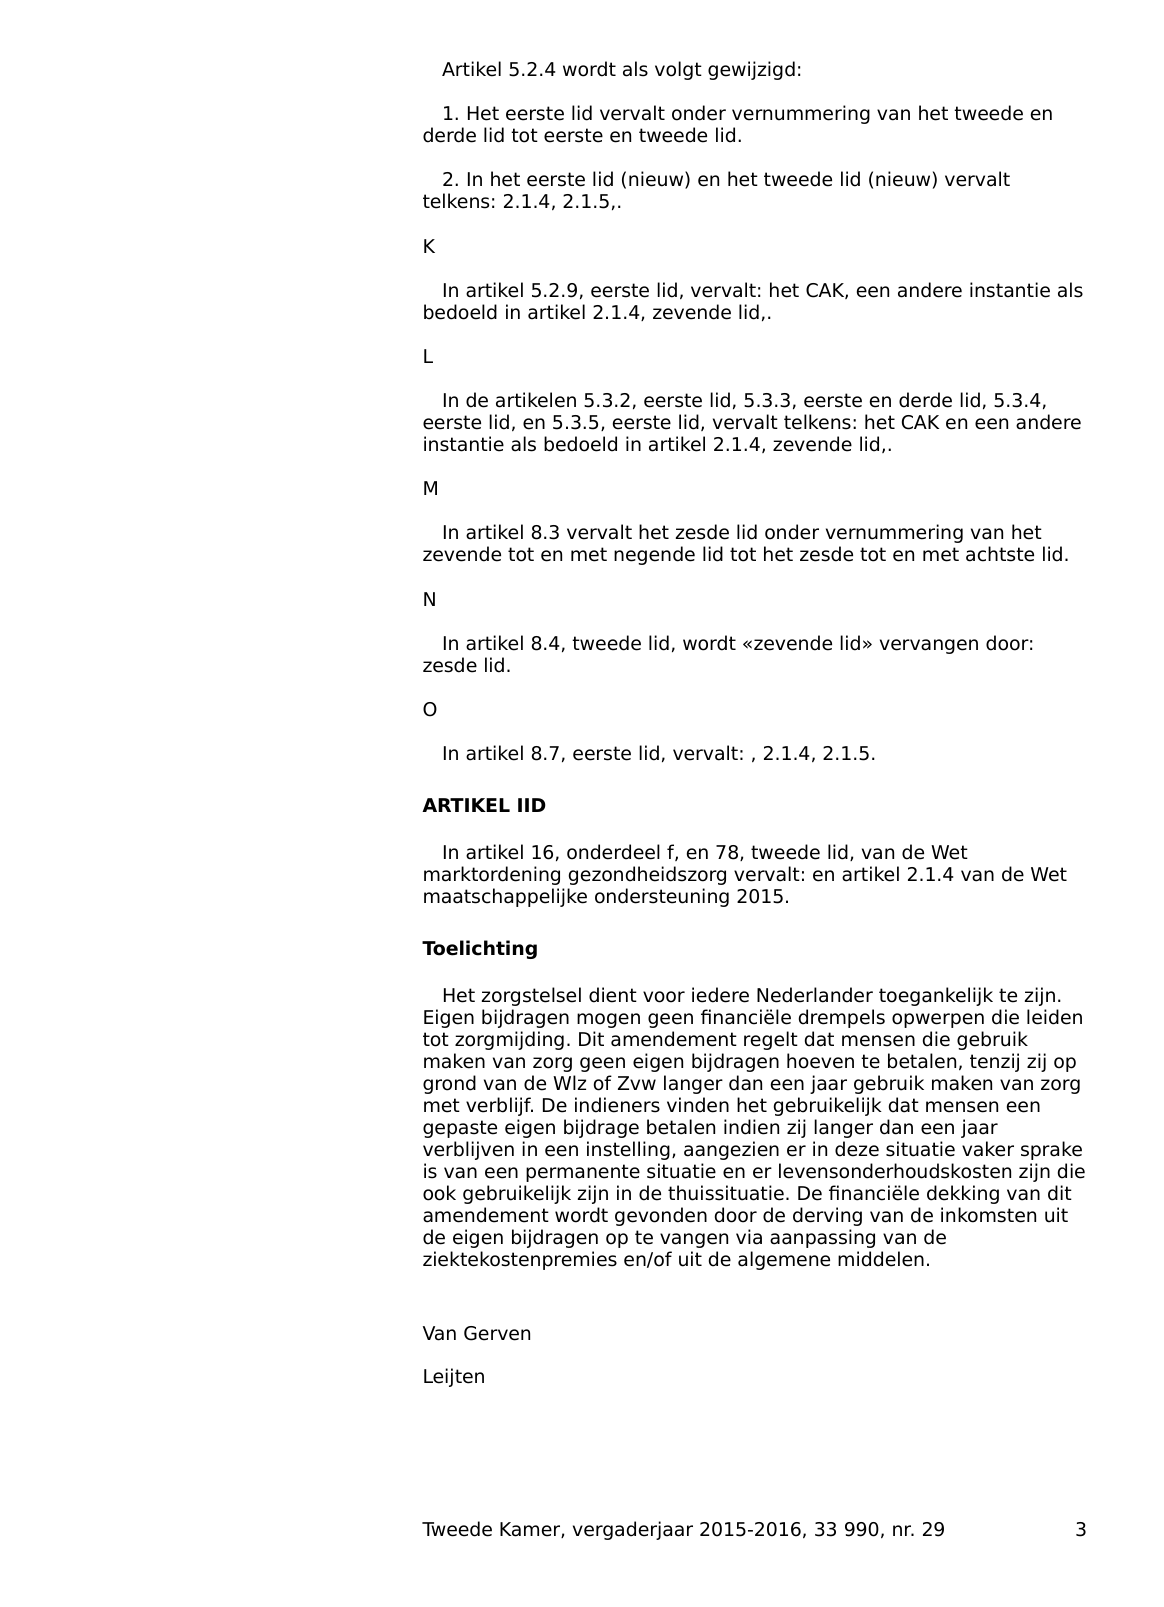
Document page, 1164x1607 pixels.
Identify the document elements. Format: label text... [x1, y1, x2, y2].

text 1. Het eerste lid vervalt onder vernummering van het tweede en derde lid tot eerste en tweede lid. [422, 103, 1087, 147]
text L [422, 346, 1087, 368]
text Van Gerven Leijten [422, 1301, 1087, 1388]
text Artikel 5.2.4 wordt als volgt gewijzigd: [422, 59, 1087, 81]
text 2. In het eerste lid (nieuw) en het tweede lid (nieuw) vervalt telkens: 2.1.4, 2.1.5,. [422, 169, 1087, 213]
subtitle ARTIKEL IID [422, 795, 1087, 817]
text In artikel 8.4, tweede lid, wordt «zevende lid» vervangen door: zesde lid. [422, 633, 1087, 677]
text In artikel 8.7, eerste lid, vervalt: , 2.1.4, 2.1.5. [422, 743, 1087, 765]
text In de artikelen 5.3.2, eerste lid, 5.3.3, eerste en derde lid, 5.3.4, eerste lid, en 5.3.5, eerste lid, vervalt telkens: het CAK en een andere instantie als bedoeld in artikel 2.1.4, zevende lid,. [422, 390, 1087, 456]
text M [422, 478, 1087, 500]
text N [422, 588, 1087, 610]
text Het zorgstelsel dient voor iedere Nederlander toegankelijk te zijn. Eigen bijdragen mogen geen financiële drempels opwerpen die leiden tot zorgmijding. Dit amendement regelt dat mensen die gebruik maken van zorg geen eigen bijdragen hoeven te betalen, tenzij zij op grond van de Wlz of Zvw langer dan een jaar gebruik maken van zorg met verblijf. De indieners vinden het gebruikelijk dat mensen een gepaste eigen bijdrage betalen indien zij langer dan een jaar verblijven in een instelling, aangezien er in deze situatie vaker sprake is van een permanente situatie en er levensonderhoudskosten zijn die ook gebruikelijk zijn in de thuissituatie. De financiële dekking van dit amendement wordt gevonden door de derving van de inkomsten uit de eigen bijdragen op te vangen via aanpassing van de ziektekostenpremies en/of uit de algemene middelen. [422, 985, 1087, 1271]
text In artikel 5.2.9, eerste lid, vervalt: het CAK, een andere instantie als bedoeld in artikel 2.1.4, zevende lid,. [422, 280, 1087, 324]
text In artikel 8.3 vervalt het zesde lid onder vernummering van het zevende tot en met negende lid tot het zesde tot en met achtste lid. [422, 522, 1087, 566]
text In artikel 16, onderdeel f, en 78, tweede lid, van de Wet marktordening gezondheidszorg vervalt: en artikel 2.1.4 van de Wet maatschappelijke ondersteuning 2015. [422, 842, 1087, 908]
text K [422, 236, 1087, 257]
subtitle Toelichting [422, 938, 1087, 960]
text O [422, 699, 1087, 721]
